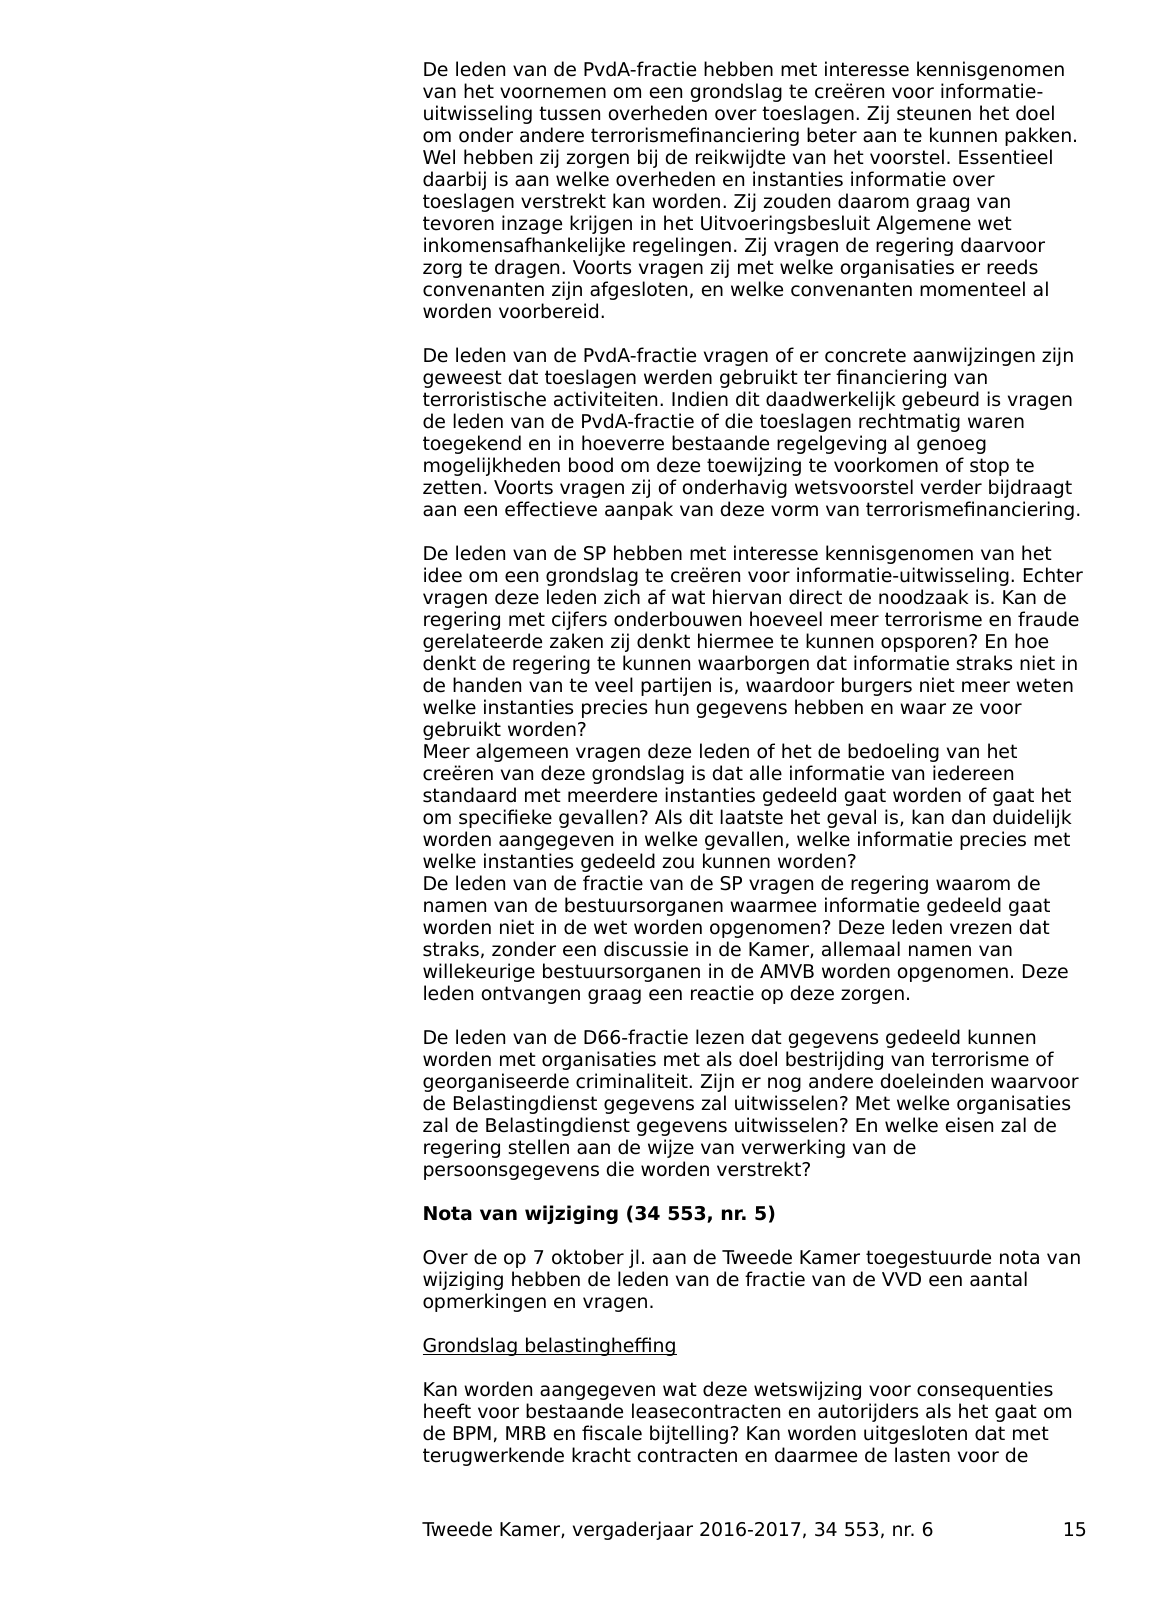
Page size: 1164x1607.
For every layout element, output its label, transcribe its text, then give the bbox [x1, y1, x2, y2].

text De leden van de SP hebben met interesse kennisgenomen van het idee om een grondslag te creëren voor informatie-uitwisseling. Echter vragen deze leden zich af wat hiervan direct de noodzaak is. Kan de regering met cijfers onderbouwen hoeveel meer terrorisme en fraude gerelateerde zaken zij denkt hiermee te kunnen opsporen? En hoe denkt de regering te kunnen waarborgen dat informatie straks niet in de handen van te veel partijen is, waardoor burgers niet meer weten welke instanties precies hun gegevens hebben en waar ze voor gebruikt worden? [422, 543, 1087, 741]
subtitle Nota van wijziging (34 553, nr. 5) [422, 1203, 1087, 1225]
text Over de op 7 oktober jl. aan de Tweede Kamer toegestuurde nota van wijziging hebben de leden van de fractie van de VVD een aantal opmerkingen en vragen. [422, 1247, 1087, 1313]
text De leden van de PvdA-fractie vragen of er concrete aanwijzingen zijn geweest dat toeslagen werden gebruikt ter financiering van terroristische activiteiten. Indien dit daadwerkelijk gebeurd is vragen de leden van de PvdA-fractie of die toeslagen rechtmatig waren toegekend en in hoeverre bestaande regelgeving al genoeg mogelijkheden bood om deze toewijzing te voorkomen of stop te zetten. Voorts vragen zij of onderhavig wetsvoorstel verder bijdraagt aan een effectieve aanpak van deze vorm van terrorismefinanciering. [422, 345, 1087, 521]
text Kan worden aangegeven wat deze wetswijzing voor consequenties heeft voor bestaande leasecontracten en autorijders als het gaat om de BPM, MRB en fiscale bijtelling? Kan worden uitgesloten dat met terugwerkende kracht contracten en daarmee de lasten voor de [422, 1379, 1087, 1467]
text De leden van de D66-fractie lezen dat gegevens gedeeld kunnen worden met organisaties met als doel bestrijding van terrorisme of georganiseerde criminaliteit. Zijn er nog andere doeleinden waarvoor de Belastingdienst gegevens zal uitwisselen? Met welke organisaties zal de Belastingdienst gegevens uitwisselen? En welke eisen zal de regering stellen aan de wijze van verwerking van de persoonsgegevens die worden verstrekt? [422, 1027, 1087, 1181]
text De leden van de fractie van de SP vragen de regering waarom de namen van de bestuursorganen waarmee informatie gedeeld gaat worden niet in de wet worden opgenomen? Deze leden vrezen dat straks, zonder een discussie in de Kamer, allemaal namen van willekeurige bestuursorganen in de AMVB worden opgenomen. Deze leden ontvangen graag een reactie op deze zorgen. [422, 873, 1087, 1004]
text De leden van de PvdA-fractie hebben met interesse kennisgenomen van het voornemen om een grondslag te creëren voor informatie-uitwisseling tussen overheden over toeslagen. Zij steunen het doel om onder andere terrorismefinanciering beter aan te kunnen pakken. Wel hebben zij zorgen bij de reikwijdte van het voorstel. Essentieel daarbij is aan welke overheden en instanties informatie over toeslagen verstrekt kan worden. Zij zouden daarom graag van tevoren inzage krijgen in het Uitvoeringsbesluit Algemene wet inkomensafhankelijke regelingen. Zij vragen de regering daarvoor zorg te dragen. Voorts vragen zij met welke organisaties er reeds convenanten zijn afgesloten, en welke convenanten momenteel al worden voorbereid. [422, 59, 1087, 323]
subtitle Grondslag belastingheffing [422, 1335, 1087, 1357]
text Meer algemeen vragen deze leden of het de bedoeling van het creëren van deze grondslag is dat alle informatie van iedereen standaard met meerdere instanties gedeeld gaat worden of gaat het om specifieke gevallen? Als dit laatste het geval is, kan dan duidelijk worden aangegeven in welke gevallen, welke informatie precies met welke instanties gedeeld zou kunnen worden? [422, 741, 1087, 873]
